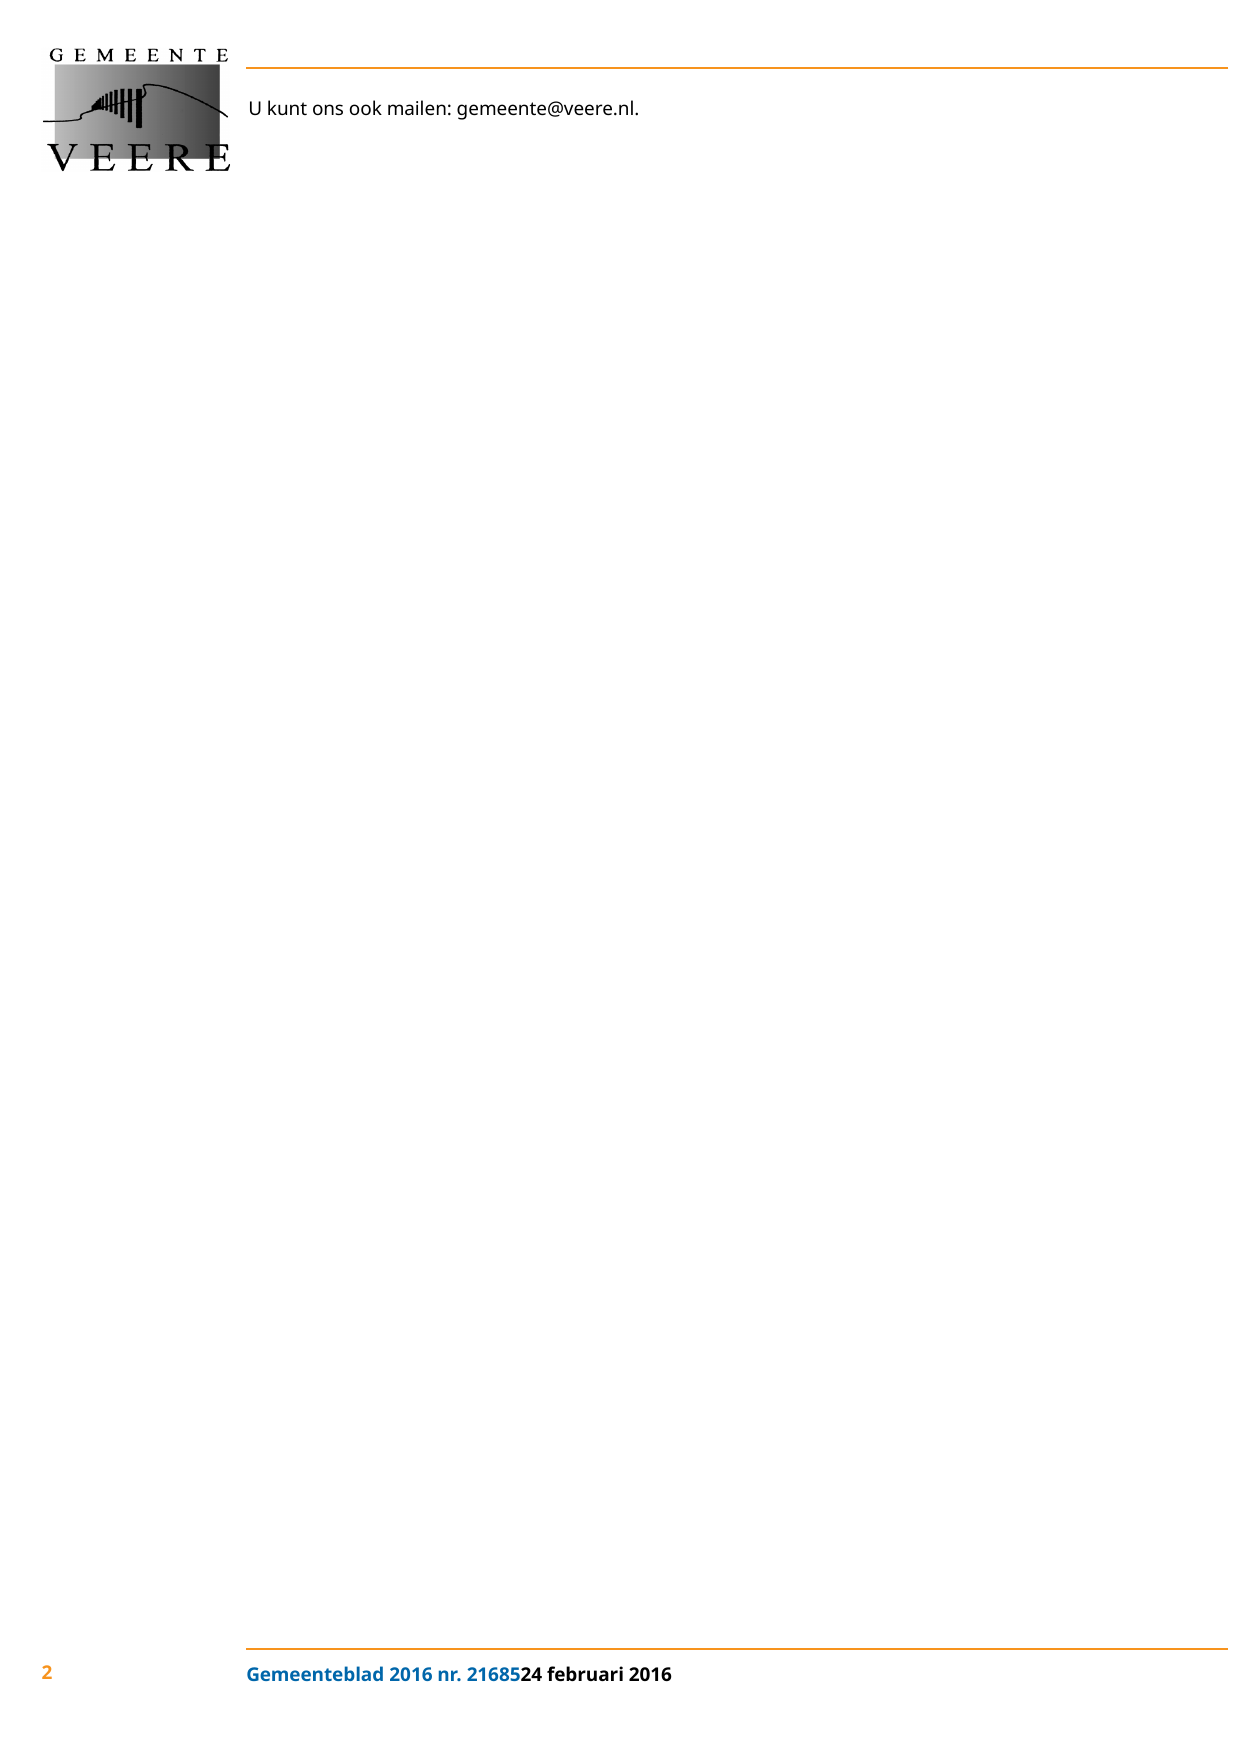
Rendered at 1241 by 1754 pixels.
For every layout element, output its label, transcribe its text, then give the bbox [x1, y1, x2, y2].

picture [41, 47, 231, 172]
text U kunt ons ook mailen: gemeente@veere.nl. [248, 95, 1152, 121]
